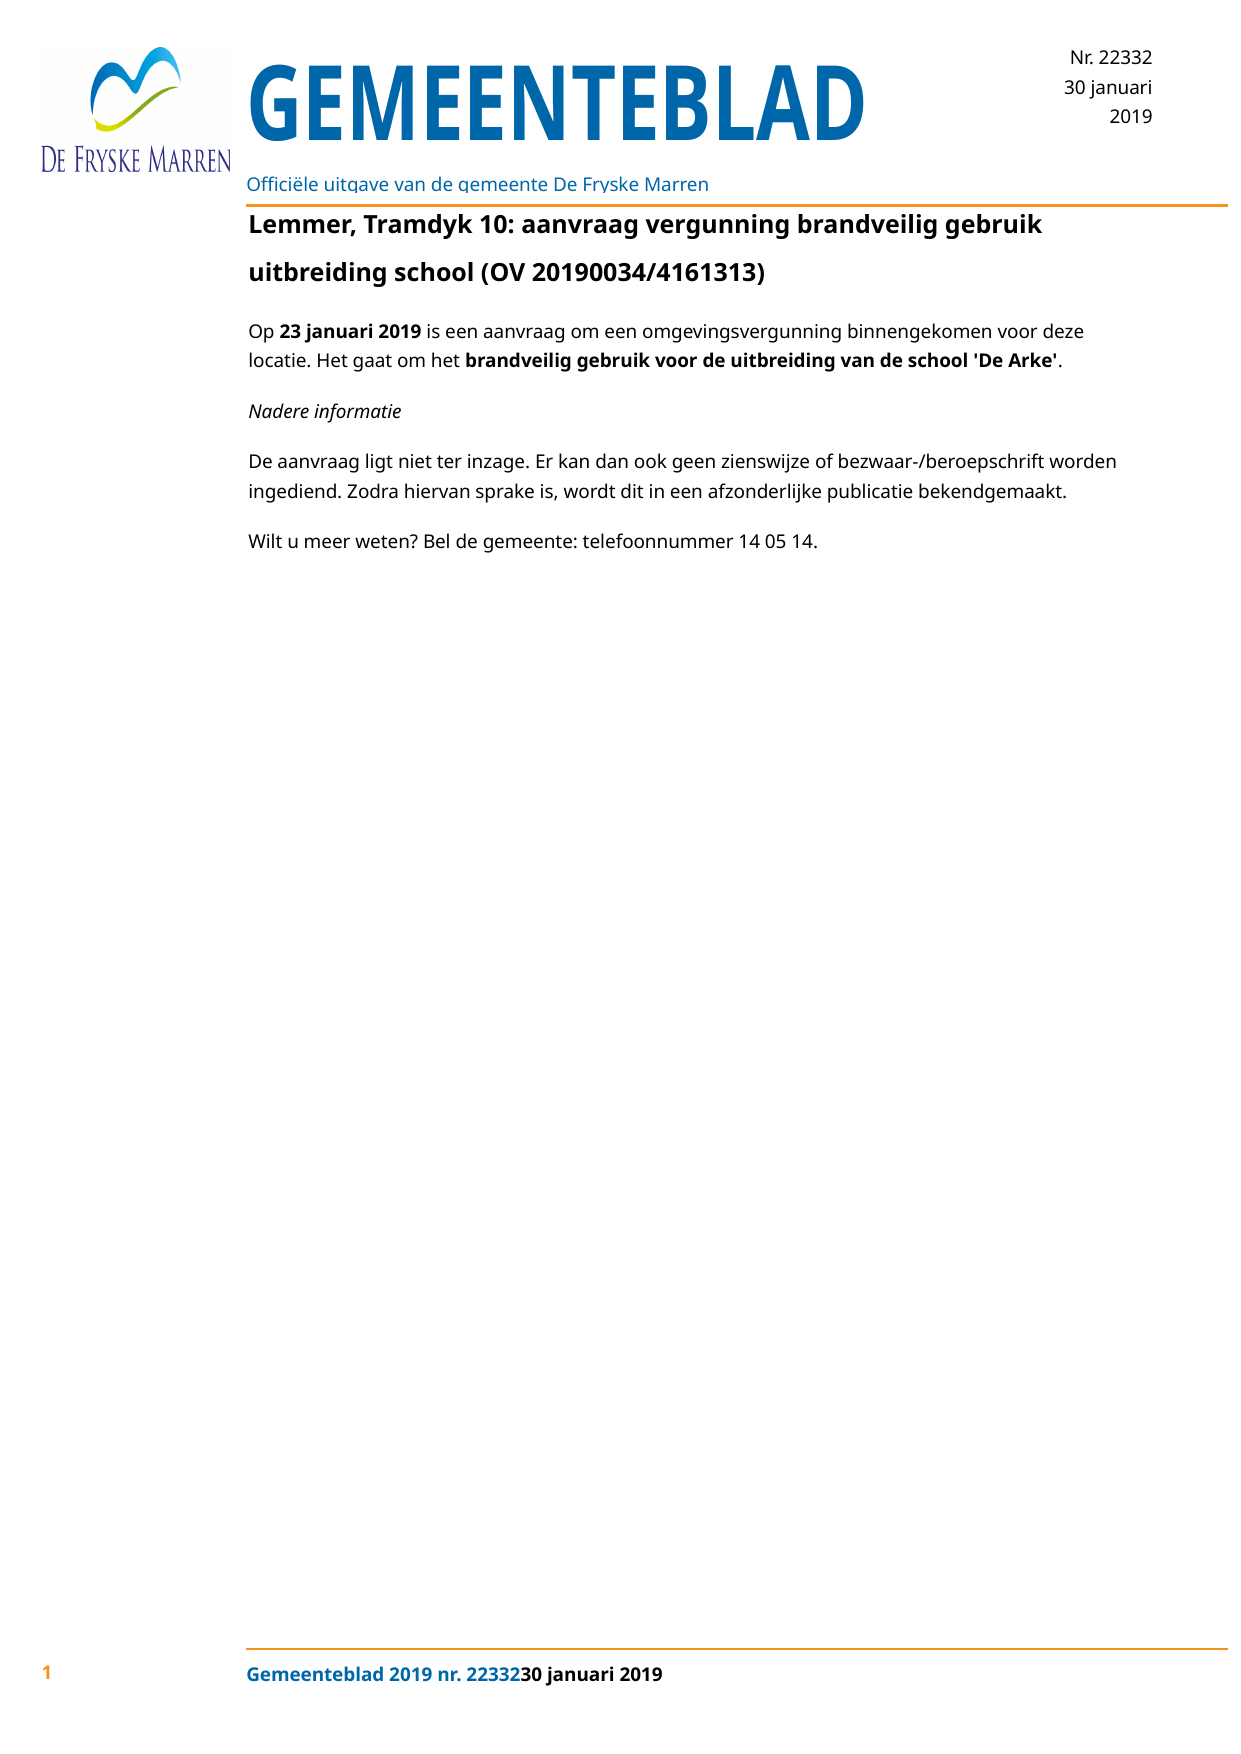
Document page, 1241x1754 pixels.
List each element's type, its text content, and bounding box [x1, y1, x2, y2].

text Lemmer, Tramdyk 10: aanvraag vergunning brandveilig gebruik uitbreiding school (OV 20190034/4161313) [248, 207, 1152, 288]
picture [41, 47, 231, 172]
text De aanvraag ligt niet ter inzage. Er kan dan ook geen zienswijze of bezwaar-/beroepschrift worden ingediend. Zodra hiervan sprake is, wordt dit in een afzonderlijke publicatie bekendgemaakt. [248, 448, 1152, 504]
text Wilt u meer weten? Bel de gemeente: telefoonnummer 14 05 14. [248, 528, 1152, 554]
text Nadere informatie [248, 398, 1152, 424]
text Op 23 januari 2019 is een aanvraag om een omgevingsvergunning binnengekomen voor deze locatie. Het gaat om het brandveilig gebruik voor de uitbreiding van de school 'De Arke'. [248, 318, 1152, 373]
